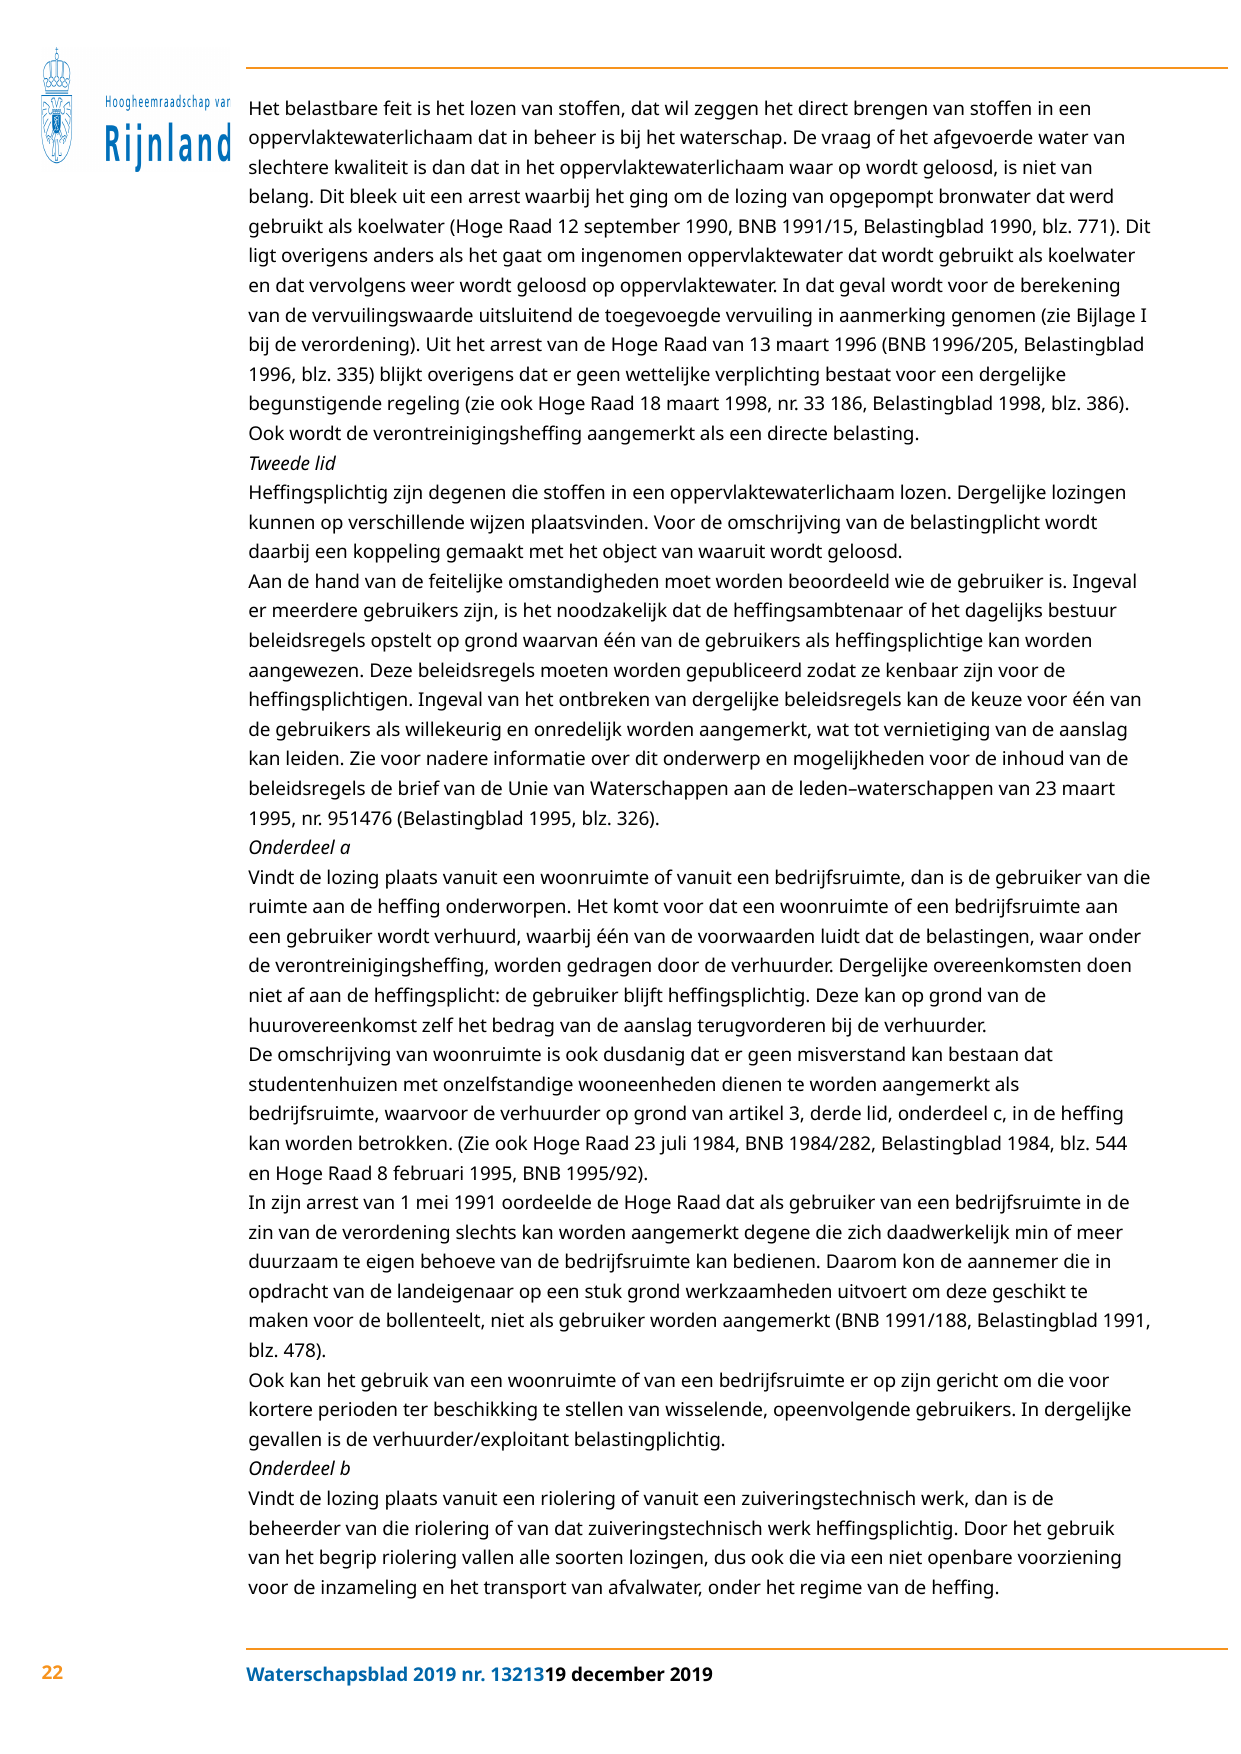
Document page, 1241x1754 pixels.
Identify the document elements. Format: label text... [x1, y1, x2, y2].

text Aan de hand van de feitelijke omstandigheden moet worden beoordeeld wie de gebruiker is. Ingeval er meerdere gebruikers zijn, is het noodzakelijk dat de heffingsambtenaar of het dagelijks bestuur beleidsregels opstelt op grond waarvan één van de gebruikers als heffingsplichtige kan worden aangewezen. Deze beleidsregels moeten worden gepubliceerd zodat ze kenbaar zijn voor de heffingsplichtigen. Ingeval van het ontbreken van dergelijke beleidsregels kan de keuze voor één van de gebruikers als willekeurig en onredelijk worden aangemerkt, wat tot vernietiging van de aanslag kan leiden. Zie voor nadere informatie over dit onderwerp en mogelijkheden voor de inhoud van de beleidsregels de brief van de Unie van Waterschappen aan de leden–waterschappen van 23 maart 1995, nr. 951476 (Belastingblad 1995, blz. 326). [248, 568, 1152, 831]
picture [41, 47, 231, 172]
text In zijn arrest van 1 mei 1991 oordeelde de Hoge Raad dat als gebruiker van een bedrijfsruimte in de zin van de verordening slechts kan worden aangemerkt degene die zich daadwerkelijk min of meer duurzaam te eigen behoeve van de bedrijfsruimte kan bedienen. Daarom kon de aannemer die in opdracht van de landeigenaar op een stuk grond werkzaamheden uitvoert om deze geschikt te maken voor de bollenteelt, niet als gebruiker worden aangemerkt (BNB 1991/188, Belastingblad 1991, blz. 478). [248, 1189, 1152, 1363]
text Tweede lid [248, 450, 1152, 476]
text Vindt de lozing plaats vanuit een riolering of vanuit een zuiveringstechnisch werk, dan is de beheerder van die riolering of van dat zuiveringstechnisch werk heffingsplichtig. Door het gebruik van het begrip riolering vallen alle soorten lozingen, dus ook die via een niet openbare voorziening voor de inzameling en het transport van afvalwater, onder het regime van de heffing. [248, 1485, 1152, 1600]
text Onderdeel b [248, 1456, 1152, 1481]
text Het belastbare feit is het lozen van stoffen, dat wil zeggen het direct brengen van stoffen in een oppervlaktewaterlichaam dat in beheer is bij het waterschap. De vraag of het afgevoerde water van slechtere kwaliteit is dan dat in het oppervlaktewaterlichaam waar op wordt geloosd, is niet van belang. Dit bleek uit een arrest waarbij het ging om de lozing van opgepompt bronwater dat werd gebruikt als koelwater (Hoge Raad 12 september 1990, BNB 1991/15, Belastingblad 1990, blz. 771). Dit ligt overigens anders als het gaat om ingenomen oppervlaktewater dat wordt gebruikt als koelwater en dat vervolgens weer wordt geloosd op oppervlaktewater. In dat geval wordt voor de berekening van de vervuilingswaarde uitsluitend de toegevoegde vervuiling in aanmerking genomen (zie Bijlage I bij de verordening). Uit het arrest van de Hoge Raad van 13 maart 1996 (BNB 1996/205, Belastingblad 1996, blz. 335) blijkt overigens dat er geen wettelijke verplichting bestaat voor een dergelijke begunstigende regeling (zie ook Hoge Raad 18 maart 1998, nr. 33 186, Belastingblad 1998, blz. 386). [248, 95, 1152, 416]
text De omschrijving van woonruimte is ook dusdanig dat er geen misverstand kan bestaan dat studentenhuizen met onzelfstandige wooneenheden dienen te worden aangemerkt als bedrijfsruimte, waarvoor de verhuurder op grond van artikel 3, derde lid, onderdeel c, in de heffing kan worden betrokken. (Zie ook Hoge Raad 23 juli 1984, BNB 1984/282, Belastingblad 1984, blz. 544 en Hoge Raad 8 februari 1995, BNB 1995/92). [248, 1041, 1152, 1186]
text Heffingsplichtig zijn degenen die stoffen in een oppervlaktewaterlichaam lozen. Dergelijke lozingen kunnen op verschillende wijzen plaatsvinden. Voor de omschrijving van de belastingplicht wordt daarbij een koppeling gemaakt met het object van waaruit wordt geloosd. [248, 479, 1152, 564]
text Onderdeel a [248, 834, 1152, 860]
text Ook wordt de verontreinigingsheffing aangemerkt als een directe belasting. [248, 420, 1152, 446]
text Ook kan het gebruik van een woonruimte of van een bedrijfsruimte er op zijn gericht om die voor kortere perioden ter beschikking te stellen van wisselende, opeenvolgende gebruikers. In dergelijke gevallen is de verhuurder/exploitant belastingplichtig. [248, 1367, 1152, 1452]
text Vindt de lozing plaats vanuit een woonruimte of vanuit een bedrijfsruimte, dan is de gebruiker van die ruimte aan de heffing onderworpen. Het komt voor dat een woonruimte of een bedrijfsruimte aan een gebruiker wordt verhuurd, waarbij één van de voorwaarden luidt dat de belastingen, waar onder de verontreinigingsheffing, worden gedragen door de verhuurder. Dergelijke overeenkomsten doen niet af aan de heffingsplicht: de gebruiker blijft heffingsplichtig. Deze kan op grond van de huurovereenkomst zelf het bedrag van de aanslag terugvorderen bij de verhuurder. [248, 864, 1152, 1038]
